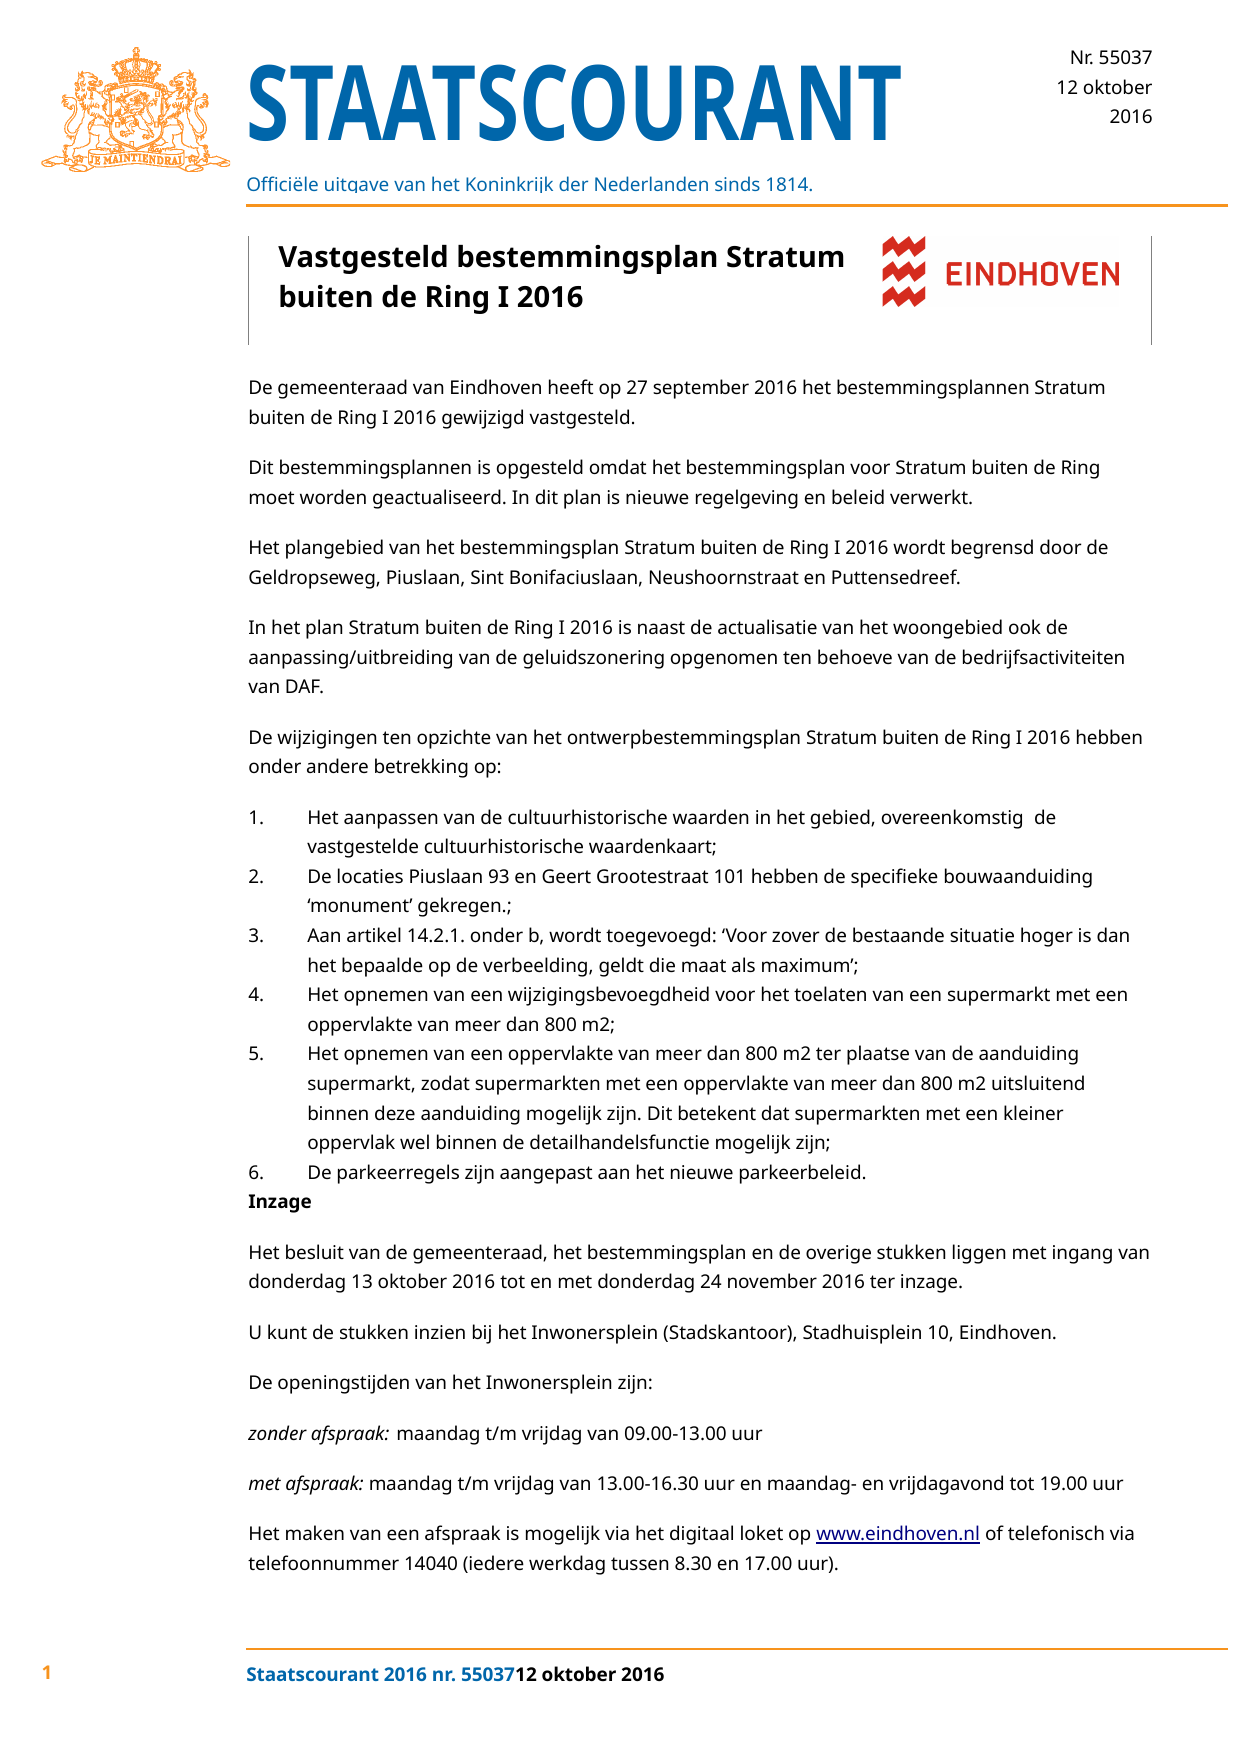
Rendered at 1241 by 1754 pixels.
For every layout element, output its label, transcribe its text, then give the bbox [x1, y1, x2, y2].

text Het maken van een afspraak is mogelijk via het digitaal loket op www.eindhoven.nl of telefonisch via telefoonnummer 14040 (iedere werkdag tussen 8.30 en 17.00 uur). [248, 1521, 1152, 1576]
list De locaties Piuslaan 93 en Geert Grootestraat 101 hebben de specifieke bouwaanduiding ‘monument’ gekregen.; [248, 863, 1152, 918]
table_header Vastgesteld bestemmingsplan Stratum buiten de Ring I 2016 [249, 236, 850, 345]
text De wijzigingen ten opzichte van het ontwerpbestemmingsplan Stratum buiten de Ring I 2016 hebben onder andere betrekking op: [248, 724, 1152, 779]
text De openingstijden van het Inwonersplein zijn: [248, 1369, 1152, 1395]
list Het opnemen van een oppervlakte van meer dan 800 m2 ter plaatse van de aanduiding supermarkt, zodat supermarkten met een oppervlakte van meer dan 800 m2 uitsluitend binnen deze aanduiding mogelijk zijn. Dit betekent dat supermarkten met een kleiner oppervlak wel binnen de detailhandelsfunctie mogelijk zijn; [248, 1041, 1152, 1155]
text De gemeenteraad van Eindhoven heeft op 27 september 2016 het bestemmingsplannen Stratum buiten de Ring I 2016 gewijzigd vastgesteld. [248, 374, 1152, 429]
picture [882, 236, 1119, 307]
text Het plangebied van het bestemmingsplan Stratum buiten de Ring I 2016 wordt begrensd door de Geldropseweg, Piuslaan, Sint Bonifaciuslaan, Neushoornstraat en Puttensedreef. [248, 534, 1152, 589]
text Het besluit van de gemeenteraad, het bestemmingsplan en de overige stukken liggen met ingang van donderdag 13 oktober 2016 tot en met donderdag 24 november 2016 ter inzage. [248, 1239, 1152, 1294]
text Dit bestemmingsplannen is opgesteld omdat het bestemmingsplan voor Stratum buiten de Ring moet worden geactualiseerd. In dit plan is nieuwe regelgeving en beleid verwerkt. [248, 454, 1152, 509]
list De parkeerregels zijn aangepast aan het nieuwe parkeerbeleid. [248, 1159, 1152, 1184]
table_header [850, 236, 1151, 345]
text met afspraak: maandag t/m vrijdag van 13.00-16.30 uur en maandag- en vrijdagavond tot 19.00 uur [248, 1470, 1152, 1496]
text U kunt de stukken inzien bij het Inwonersplein (Stadskantoor), Stadhuisplein 10, Eindhoven. [248, 1319, 1152, 1344]
list Aan artikel 14.2.1. onder b, wordt toegevoegd: ‘Voor zover de bestaande situatie hoger is dan het bepaalde op de verbeelding, geldt die maat als maximum’; [248, 922, 1152, 977]
picture [41, 47, 231, 172]
text Inzage [248, 1188, 1152, 1214]
text In het plan Stratum buiten de Ring I 2016 is naast de actualisatie van het woongebied ook de aanpassing/uitbreiding van de geluidszonering opgenomen ten behoeve van de bedrijfsactiviteiten van DAF. [248, 614, 1152, 699]
text zonder afspraak: maandag t/m vrijdag van 09.00-13.00 uur [248, 1420, 1152, 1445]
list Het aanpassen van de cultuurhistorische waarden in het gebied, overeenkomstig de vastgestelde cultuurhistorische waardenkaart; [248, 804, 1152, 859]
list Het opnemen van een wijzigingsbevoegdheid voor het toelaten van een supermarkt met een oppervlakte van meer dan 800 m2; [248, 981, 1152, 1037]
